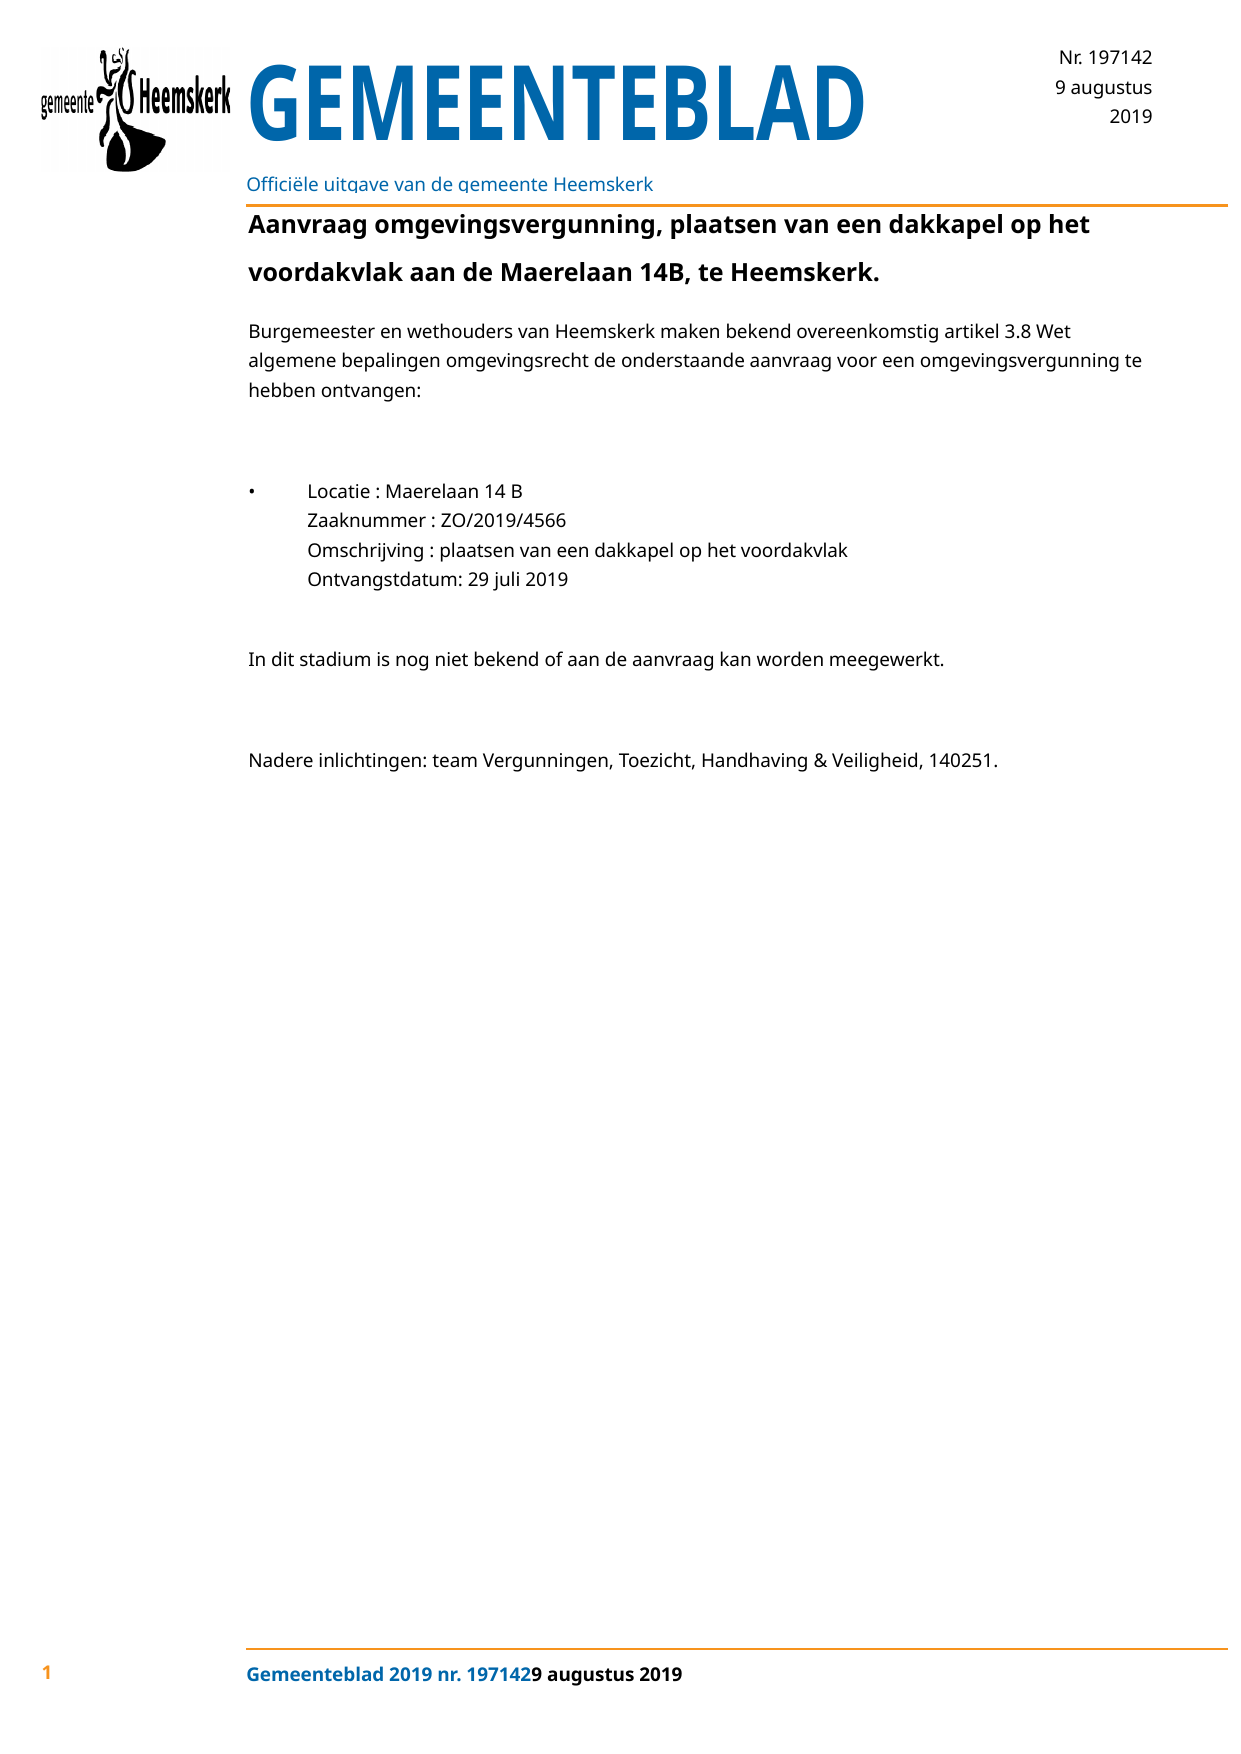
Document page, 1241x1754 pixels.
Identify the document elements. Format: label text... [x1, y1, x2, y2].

text Nadere inlichtingen: team Vergunningen, Toezicht, Handhaving & Veiligheid, 140251. [248, 747, 1152, 773]
list Omschrijving : plaatsen van een dakkapel op het voordakvlak [248, 537, 1152, 563]
text In dit stadium is nog niet bekend of aan de aanvraag kan worden meegewerkt. [248, 647, 1152, 672]
list Ontvangstdatum: 29 juli 2019 [248, 567, 1152, 592]
picture [41, 47, 231, 172]
text Aanvraag omgevingsvergunning, plaatsen van een dakkapel op het voordakvlak aan de Maerelaan 14B, te Heemskerk. [248, 207, 1152, 288]
list Locatie : Maerelaan 14 B [248, 478, 1152, 504]
list Zaaknummer : ZO/2019/4566 [248, 507, 1152, 533]
text Burgemeester en wethouders van Heemskerk maken bekend overeenkomstig artikel 3.8 Wet algemene bepalingen omgevingsrecht de onderstaande aanvraag voor een omgevingsvergunning te hebben ontvangen: [248, 318, 1152, 403]
